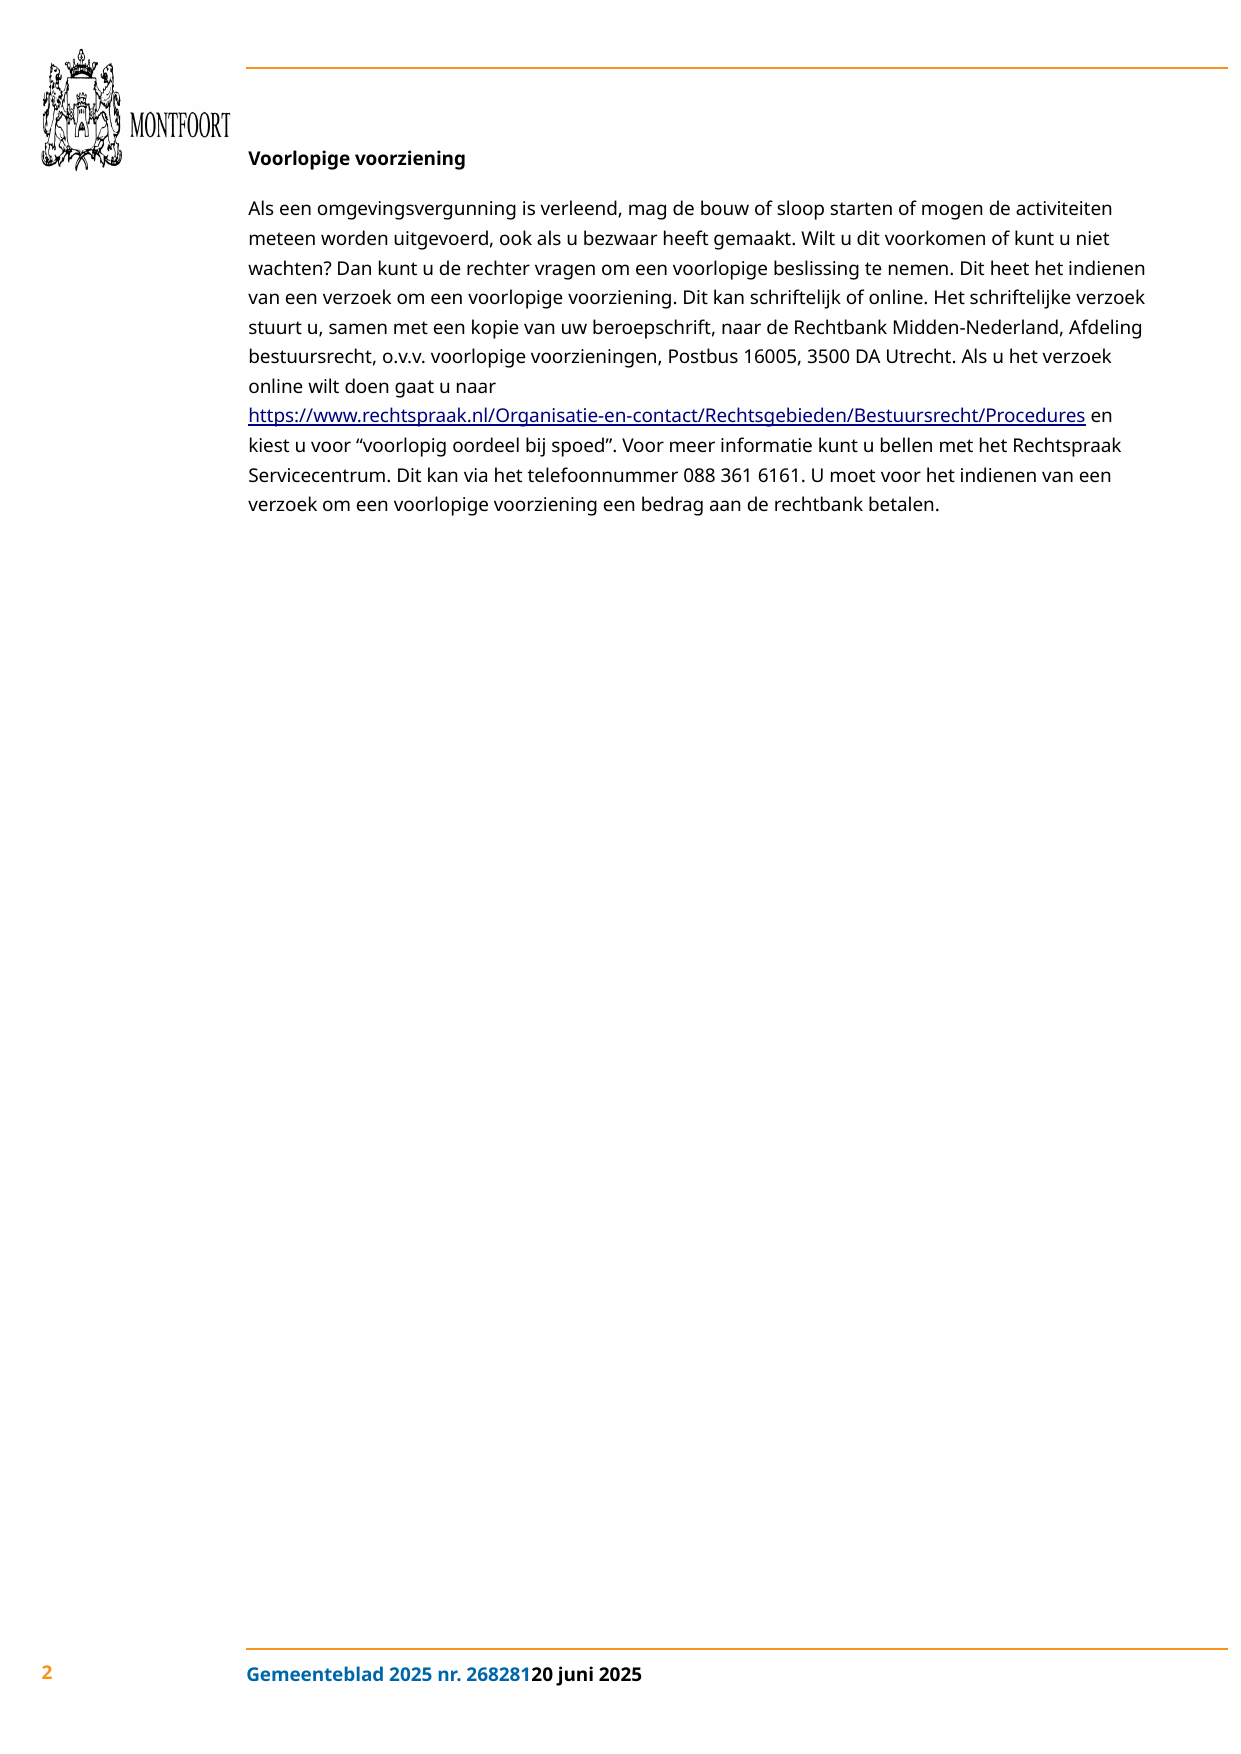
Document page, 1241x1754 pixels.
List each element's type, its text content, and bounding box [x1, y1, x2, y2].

text Als een omgevingsvergunning is verleend, mag de bouw of sloop starten of mogen de activiteiten meteen worden uitgevoerd, ook als u bezwaar heeft gemaakt. Wilt u dit voorkomen of kunt u niet wachten? Dan kunt u de rechter vragen om een voorlopige beslissing te nemen. Dit heet het indienen van een verzoek om een voorlopige voorziening. Dit kan schriftelijk of online. Het schriftelijke verzoek stuurt u, samen met een kopie van uw beroepschrift, naar de Rechtbank Midden-Nederland, Afdeling bestuursrecht, o.v.v. voorlopige voorzieningen, Postbus 16005, 3500 DA Utrecht. Als u het verzoek online wilt doen gaat u naar https://www.rechtspraak.nl/Organisatie-en-contact/Rechtsgebieden/Bestuursrecht/Procedures en kiest u voor “voorlopig oordeel bij spoed”. Voor meer informatie kunt u bellen met het Rechtspraak Servicecentrum. Dit kan via het telefoonnummer 088 361 6161. U moet voor het indienen van een verzoek om een voorlopige voorziening een bedrag aan de rechtbank betalen. [248, 196, 1152, 517]
picture [41, 47, 231, 172]
text Voorlopige voorziening [248, 145, 1152, 171]
